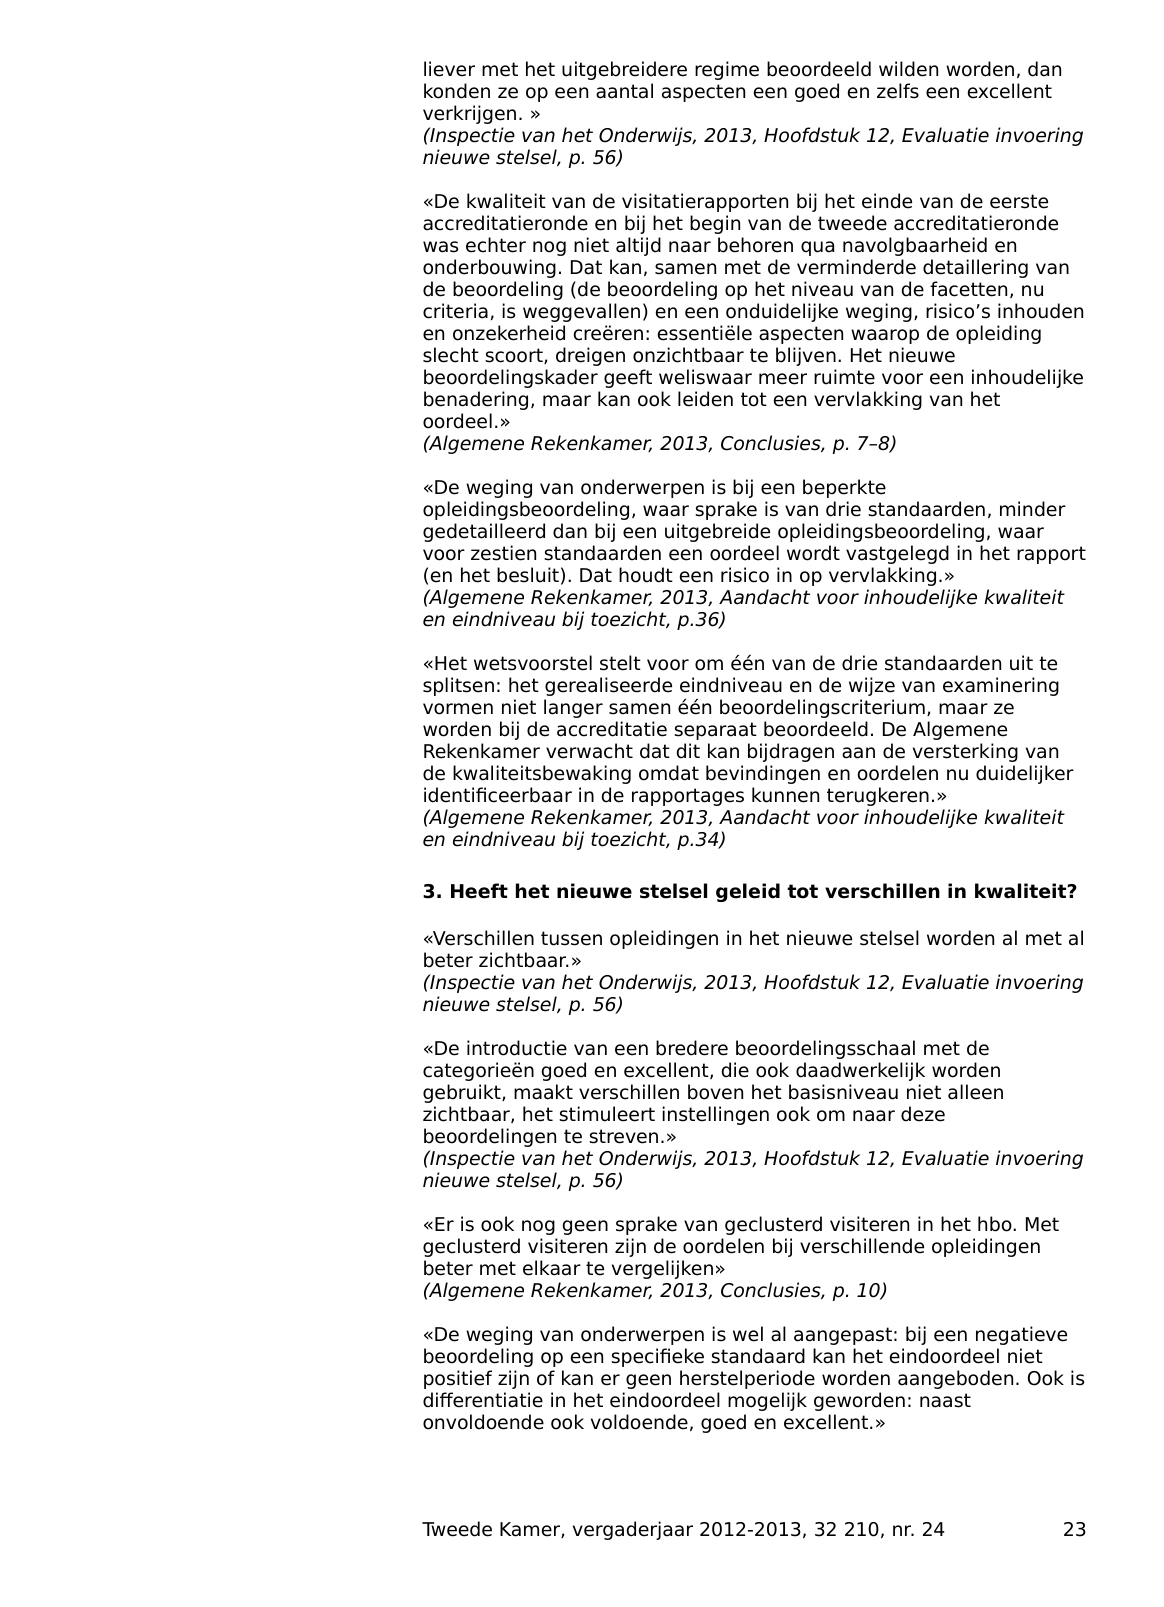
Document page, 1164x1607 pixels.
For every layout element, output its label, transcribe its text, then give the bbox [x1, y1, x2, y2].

text (Algemene Rekenkamer, 2013, Conclusies, p. 7–8) [422, 433, 1087, 455]
text (Inspectie van het Onderwijs, 2013, Hoofdstuk 12, Evaluatie invoering nieuwe stelsel, p. 56) [422, 125, 1087, 169]
text (Inspectie van het Onderwijs, 2013, Hoofdstuk 12, Evaluatie invoering nieuwe stelsel, p. 56) [422, 972, 1087, 1016]
text (Algemene Rekenkamer, 2013, Aandacht voor inhoudelijke kwaliteit en eindniveau bij toezicht, p.36) [422, 587, 1087, 631]
text «De introductie van een bredere beoordelingsschaal met de categorieën goed en excellent, die ook daadwerkelijk worden gebruikt, maakt verschillen boven het basisniveau niet alleen zichtbaar, het stimuleert instellingen ook om naar deze beoordelingen te streven.» [422, 1038, 1087, 1148]
text «Het wetsvoorstel stelt voor om één van de drie standaarden uit te splitsen: het gerealiseerde eindniveau en de wijze van examinering vormen niet langer samen één beoordelingscriterium, maar ze worden bij de accreditatie separaat beoordeeld. De Algemene Rekenkamer verwacht dat dit kan bijdragen aan de versterking van de kwaliteitsbewaking omdat bevindingen en oordelen nu duidelijker identificeerbaar in de rapportages kunnen terugkeren.» [422, 653, 1087, 807]
text «De weging van onderwerpen is bij een beperkte opleidingsbeoordeling, waar sprake is van drie standaarden, minder gedetailleerd dan bij een uitgebreide opleidingsbeoordeling, waar voor zestien standaarden een oordeel wordt vastgelegd in het rapport (en het besluit). Dat houdt een risico in op vervlakking.» [422, 477, 1087, 587]
text (Algemene Rekenkamer, 2013, Aandacht voor inhoudelijke kwaliteit en eindniveau bij toezicht, p.34) [422, 807, 1087, 851]
text (Algemene Rekenkamer, 2013, Conclusies, p. 10) [422, 1280, 1087, 1302]
text «Verschillen tussen opleidingen in het nieuwe stelsel worden al met al beter zichtbaar.» [422, 928, 1087, 972]
text (Inspectie van het Onderwijs, 2013, Hoofdstuk 12, Evaluatie invoering nieuwe stelsel, p. 56) [422, 1148, 1087, 1192]
text liever met het uitgebreidere regime beoordeeld wilden worden, dan konden ze op een aantal aspecten een goed en zelfs een excellent verkrijgen. » [422, 59, 1087, 125]
text «De kwaliteit van de visitatierapporten bij het einde van de eerste accreditatieronde en bij het begin van de tweede accreditatieronde was echter nog niet altijd naar behoren qua navolgbaarheid en onderbouwing. Dat kan, samen met de verminderde detaillering van de beoordeling (de beoordeling op het niveau van de facetten, nu criteria, is weggevallen) en een onduidelijke weging, risico’s inhouden en onzekerheid creëren: essentiële aspecten waarop de opleiding slecht scoort, dreigen onzichtbaar te blijven. Het nieuwe beoordelingskader geeft weliswaar meer ruimte voor een inhoudelijke benadering, maar kan ook leiden tot een vervlakking van het oordeel.» [422, 191, 1087, 433]
subtitle 3. Heeft het nieuwe stelsel geleid tot verschillen in kwaliteit? [422, 881, 1087, 903]
text «De weging van onderwerpen is wel al aangepast: bij een negatieve beoordeling op een specifieke standaard kan het eindoordeel niet positief zijn of kan er geen herstelperiode worden aangeboden. Ook is differentiatie in het eindoordeel mogelijk geworden: naast onvoldoende ook voldoende, goed en excellent.» [422, 1324, 1087, 1434]
text «Er is ook nog geen sprake van geclusterd visiteren in het hbo. Met geclusterd visiteren zijn de oordelen bij verschillende opleidingen beter met elkaar te vergelijken» [422, 1214, 1087, 1280]
